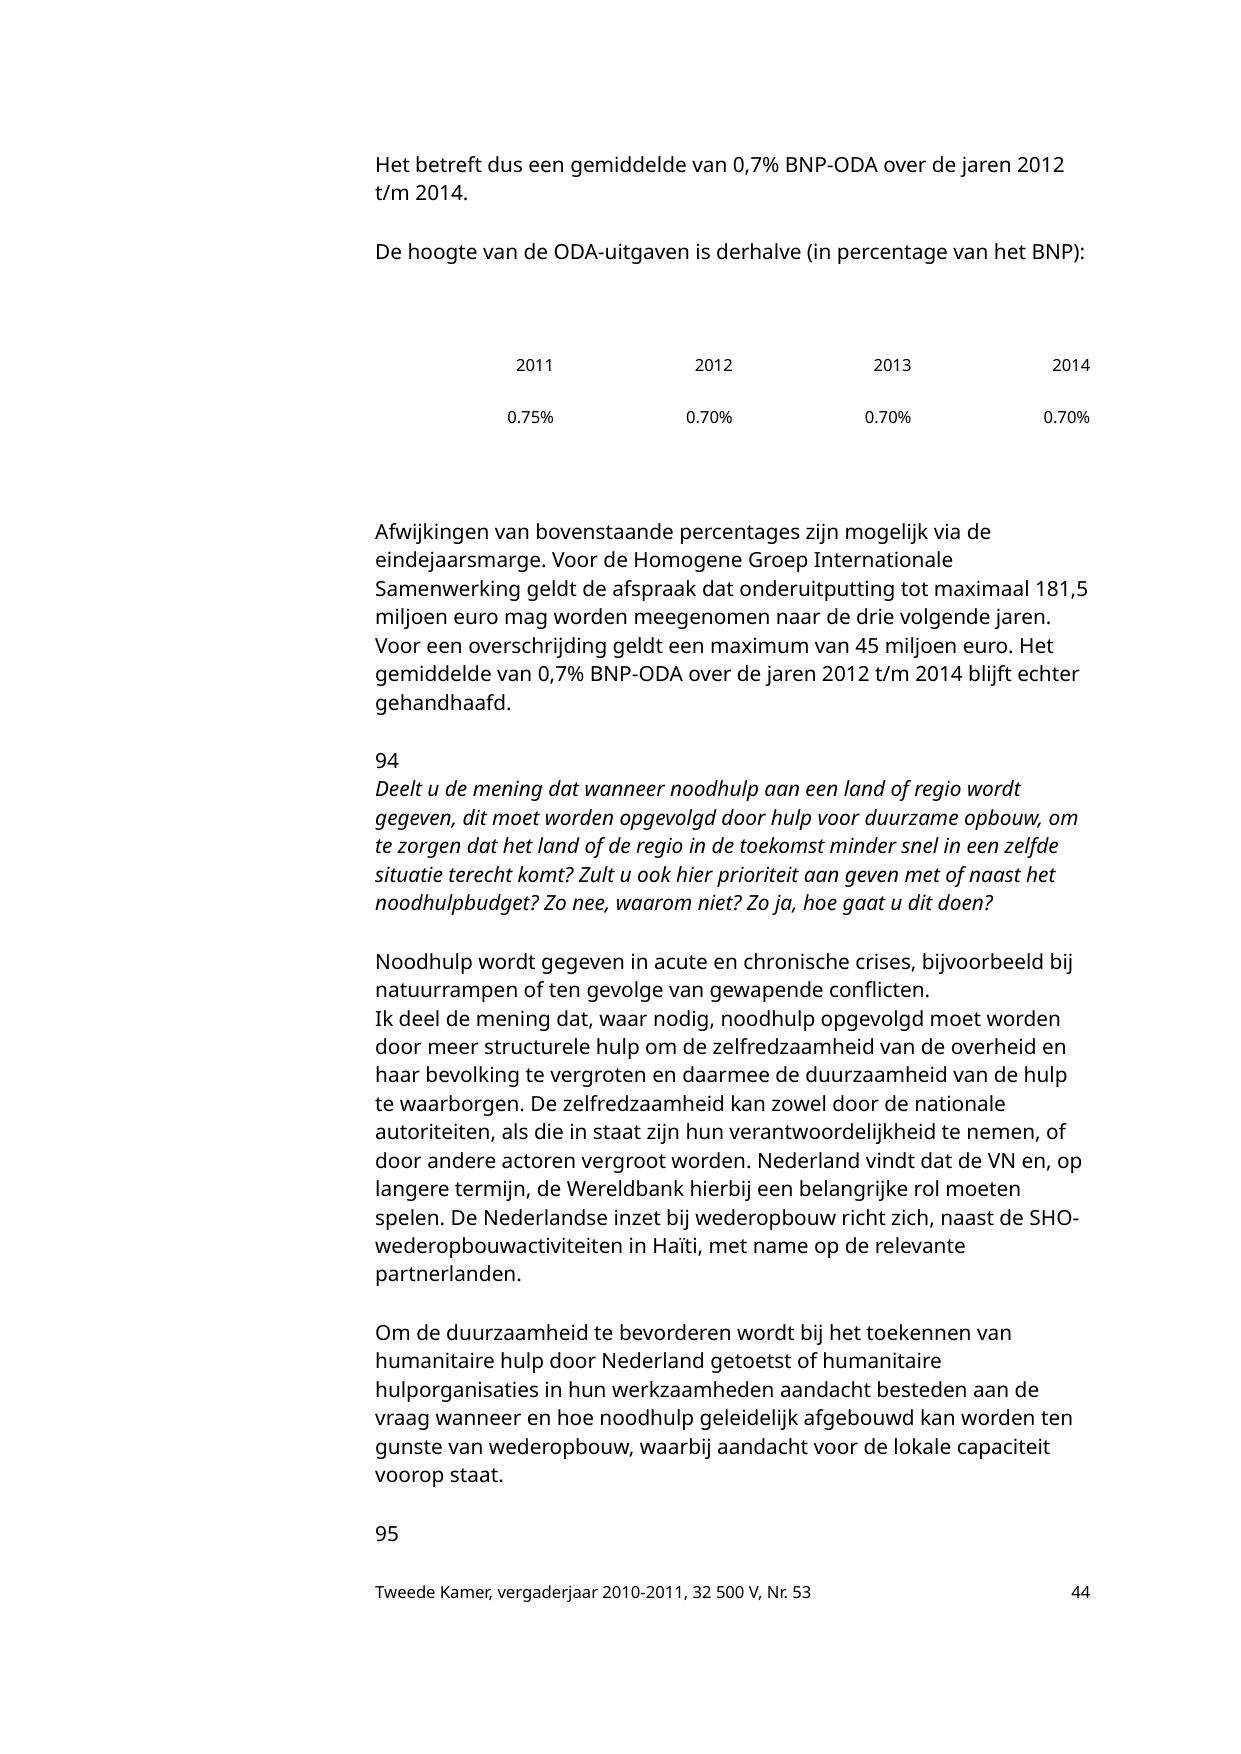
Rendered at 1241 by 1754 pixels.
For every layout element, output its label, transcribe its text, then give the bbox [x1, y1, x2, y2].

text De hoogte van de ODA-uitgaven is derhalve (in percentage van het BNP): [375, 237, 1090, 265]
table_header 2012 [554, 353, 732, 406]
table_header 2014 [911, 353, 1090, 406]
text Noodhulp wordt gegeven in acute en chronische crises, bijvoorbeeld bij natuurrampen of ten gevolge van gewapende conflicten. [375, 947, 1090, 1004]
text Om de duurzaamheid te bevorderen wordt bij het toekennen van humanitaire hulp door Nederland getoetst of humanitaire hulporganisaties in hun werkzaamheden aandacht besteden aan de vraag wanneer en hoe noodhulp geleidelijk afgebouwd kan worden ten gunste van wederopbouw, waarbij aandacht voor de lokale capaciteit voorop staat. [375, 1318, 1090, 1489]
table_cell 0.70% [911, 406, 1090, 459]
table_cell 0.70% [554, 406, 732, 459]
text 94 [375, 746, 1090, 774]
text Afwijkingen van bovenstaande percentages zijn mogelijk via de eindejaarsmarge. Voor de Homogene Groep Internationale Samenwerking geldt de afspraak dat onderuitputting tot maximaal 181,5 miljoen euro mag worden meegenomen naar de drie volgende jaren. Voor een overschrijding geldt een maximum van 45 miljoen euro. Het gemiddelde van 0,7% BNP-ODA over de jaren 2012 t/m 2014 blijft echter gehandhaafd. [375, 517, 1090, 716]
table_header 2011 [375, 353, 554, 406]
text 95 [375, 1519, 1090, 1547]
text Ik deel de mening dat, waar nodig, noodhulp opgevolgd moet worden door meer structurele hulp om de zelfredzaamheid van de overheid en haar bevolking te vergroten en daarmee de duurzaamheid van de hulp te waarborgen. De zelfredzaamheid kan zowel door de nationale autoriteiten, als die in staat zijn hun verantwoordelijkheid te nemen, of door andere actoren vergroot worden. Nederland vindt dat de VN en, op langere termijn, de Wereldbank hierbij een belangrijke rol moeten spelen. De Nederlandse inzet bij wederopbouw richt zich, naast de SHO-wederopbouwactiviteiten in Haïti, met name op de relevante partnerlanden. [375, 1004, 1090, 1288]
table_header 2013 [733, 353, 911, 406]
table_cell 0.70% [733, 406, 911, 459]
text Deelt u de mening dat wanneer noodhulp aan een land of regio wordt gegeven, dit moet worden opgevolgd door hulp voor duurzame opbouw, om te zorgen dat het land of de regio in de toekomst minder snel in een zelfde situatie terecht komt? Zult u ook hier prioriteit aan geven met of naast het noodhulpbudget? Zo nee, waarom niet? Zo ja, hoe gaat u dit doen? [375, 774, 1090, 917]
table_cell 0.75% [375, 406, 554, 459]
text Het betreft dus een gemiddelde van 0,7% BNP-ODA over de jaren 2012 t/m 2014. [375, 150, 1090, 207]
